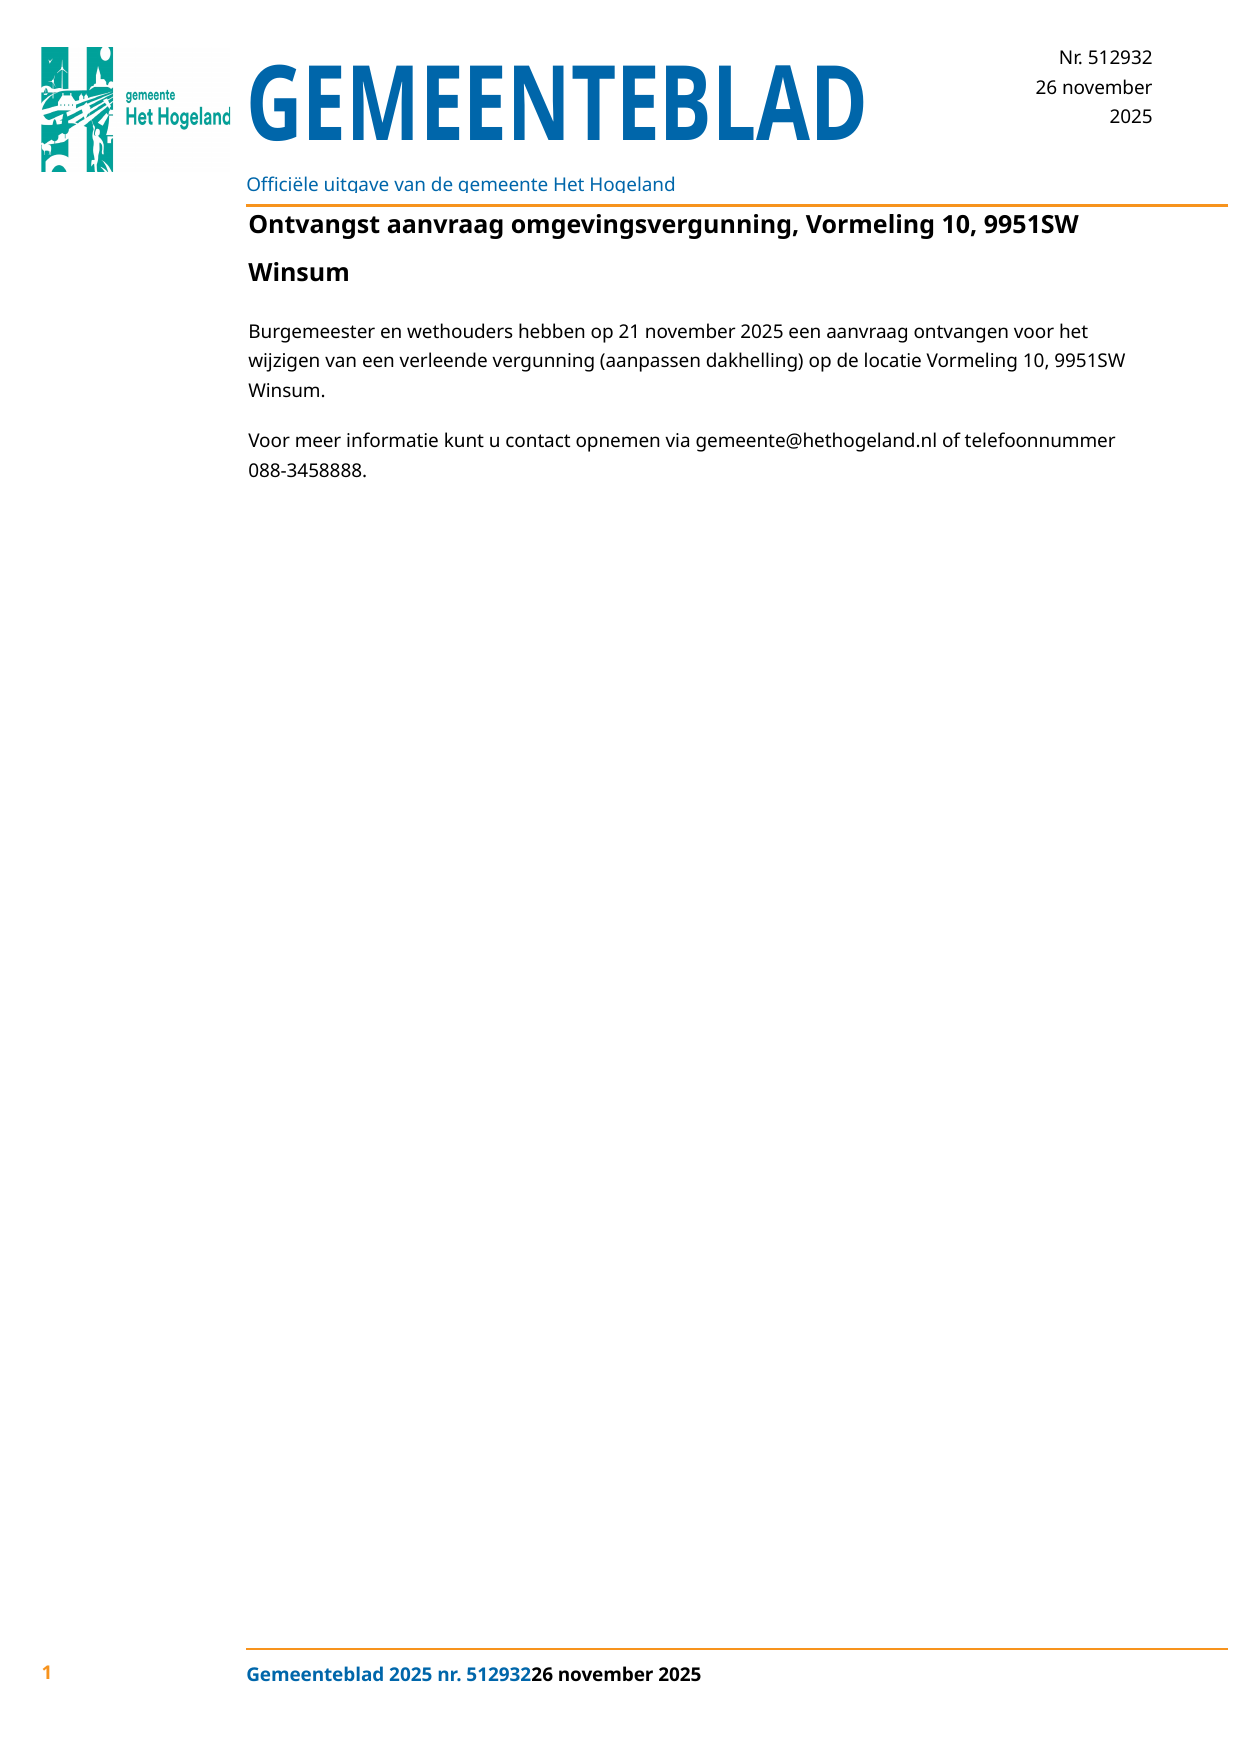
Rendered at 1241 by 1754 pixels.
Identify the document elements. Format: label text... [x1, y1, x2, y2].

picture [41, 47, 231, 172]
text Voor meer informatie kunt u contact opnemen via gemeente@hethogeland.nl of telefoonnummer 088-3458888. [248, 427, 1152, 483]
text Ontvangst aanvraag omgevingsvergunning, Vormeling 10, 9951SW Winsum [248, 207, 1152, 288]
text Burgemeester en wethouders hebben op 21 november 2025 een aanvraag ontvangen voor het wijzigen van een verleende vergunning (aanpassen dakhelling) op de locatie Vormeling 10, 9951SW Winsum. [248, 318, 1152, 403]
